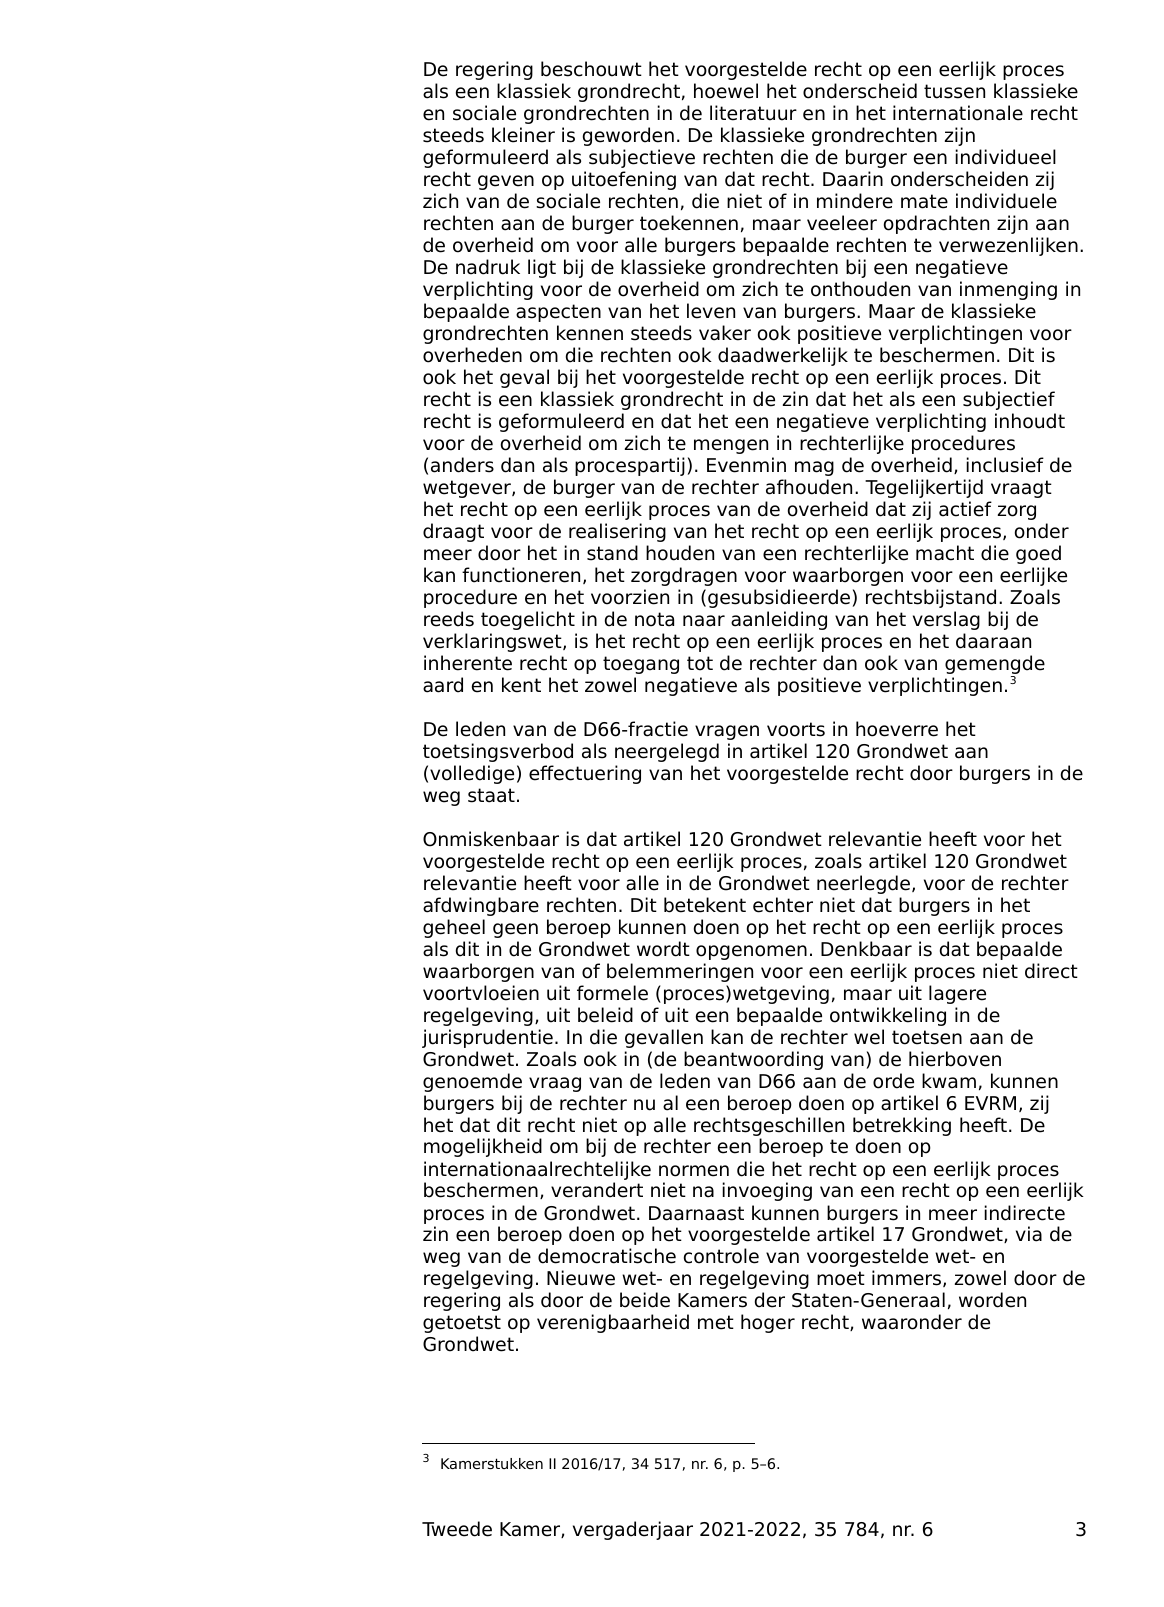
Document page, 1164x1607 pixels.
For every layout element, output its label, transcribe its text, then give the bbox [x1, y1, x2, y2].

text De leden van de D66-fractie vragen voorts in hoeverre het toetsingsverbod als neergelegd in artikel 120 Grondwet aan (volledige) effectuering van het voorgestelde recht door burgers in de weg staat. [422, 719, 1087, 807]
text De regering beschouwt het voorgestelde recht op een eerlijk proces als een klassiek grondrecht, hoewel het onderscheid tussen klassieke en sociale grondrechten in de literatuur en in het internationale recht steeds kleiner is geworden. De klassieke grondrechten zijn geformuleerd als subjectieve rechten die de burger een individueel recht geven op uitoefening van dat recht. Daarin onderscheiden zij zich van de sociale rechten, die niet of in mindere mate individuele rechten aan de burger toekennen, maar veeleer opdrachten zijn aan de overheid om voor alle burgers bepaalde rechten te verwezenlijken. De nadruk ligt bij de klassieke grondrechten bij een negatieve verplichting voor de overheid om zich te onthouden van inmenging in bepaalde aspecten van het leven van burgers. Maar de klassieke grondrechten kennen steeds vaker ook positieve verplichtingen voor overheden om die rechten ook daadwerkelijk te beschermen. Dit is ook het geval bij het voorgestelde recht op een eerlijk proces. Dit recht is een klassiek grondrecht in de zin dat het als een subjectief recht is geformuleerd en dat het een negatieve verplichting inhoudt voor de overheid om zich te mengen in rechterlijke procedures (anders dan als procespartij). Evenmin mag de overheid, inclusief de wetgever, de burger van de rechter afhouden. Tegelijkertijd vraagt het recht op een eerlijk proces van de overheid dat zij actief zorg draagt voor de realisering van het recht op een eerlijk proces, onder meer door het in stand houden van een rechterlijke macht die goed kan functioneren, het zorgdragen voor waarborgen voor een eerlijke procedure en het voorzien in (gesubsidieerde) rechtsbijstand. Zoals reeds toegelicht in de nota naar aanleiding van het verslag bij de verklaringswet, is het recht op een eerlijk proces en het daaraan inherente recht op toegang tot de rechter dan ook van gemengde aard en kent het zowel negatieve als positieve verplichtingen. [422, 59, 1087, 696]
text Kamerstukken II 2016/17, 34 517, nr. 6, p. 5–6. [422, 1452, 1087, 1474]
text Onmiskenbaar is dat artikel 120 Grondwet relevantie heeft voor het voorgestelde recht op een eerlijk proces, zoals artikel 120 Grondwet relevantie heeft voor alle in de Grondwet neerlegde, voor de rechter afdwingbare rechten. Dit betekent echter niet dat burgers in het geheel geen beroep kunnen doen op het recht op een eerlijk proces als dit in de Grondwet wordt opgenomen. Denkbaar is dat bepaalde waarborgen van of belemmeringen voor een eerlijk proces niet direct voortvloeien uit formele (proces)wetgeving, maar uit lagere regelgeving, uit beleid of uit een bepaalde ontwikkeling in de jurisprudentie. In die gevallen kan de rechter wel toetsen aan de Grondwet. Zoals ook in (de beantwoording van) de hierboven genoemde vraag van de leden van D66 aan de orde kwam, kunnen burgers bij de rechter nu al een beroep doen op artikel 6 EVRM, zij het dat dit recht niet op alle rechtsgeschillen betrekking heeft. De mogelijkheid om bij de rechter een beroep te doen op internationaalrechtelijke normen die het recht op een eerlijk proces beschermen, verandert niet na invoeging van een recht op een eerlijk proces in de Grondwet. Daarnaast kunnen burgers in meer indirecte zin een beroep doen op het voorgestelde artikel 17 Grondwet, via de weg van de democratische controle van voorgestelde wet- en regelgeving. Nieuwe wet- en regelgeving moet immers, zowel door de regering als door de beide Kamers der Staten-Generaal, worden getoetst op verenigbaarheid met hoger recht, waaronder de Grondwet. [422, 829, 1087, 1356]
